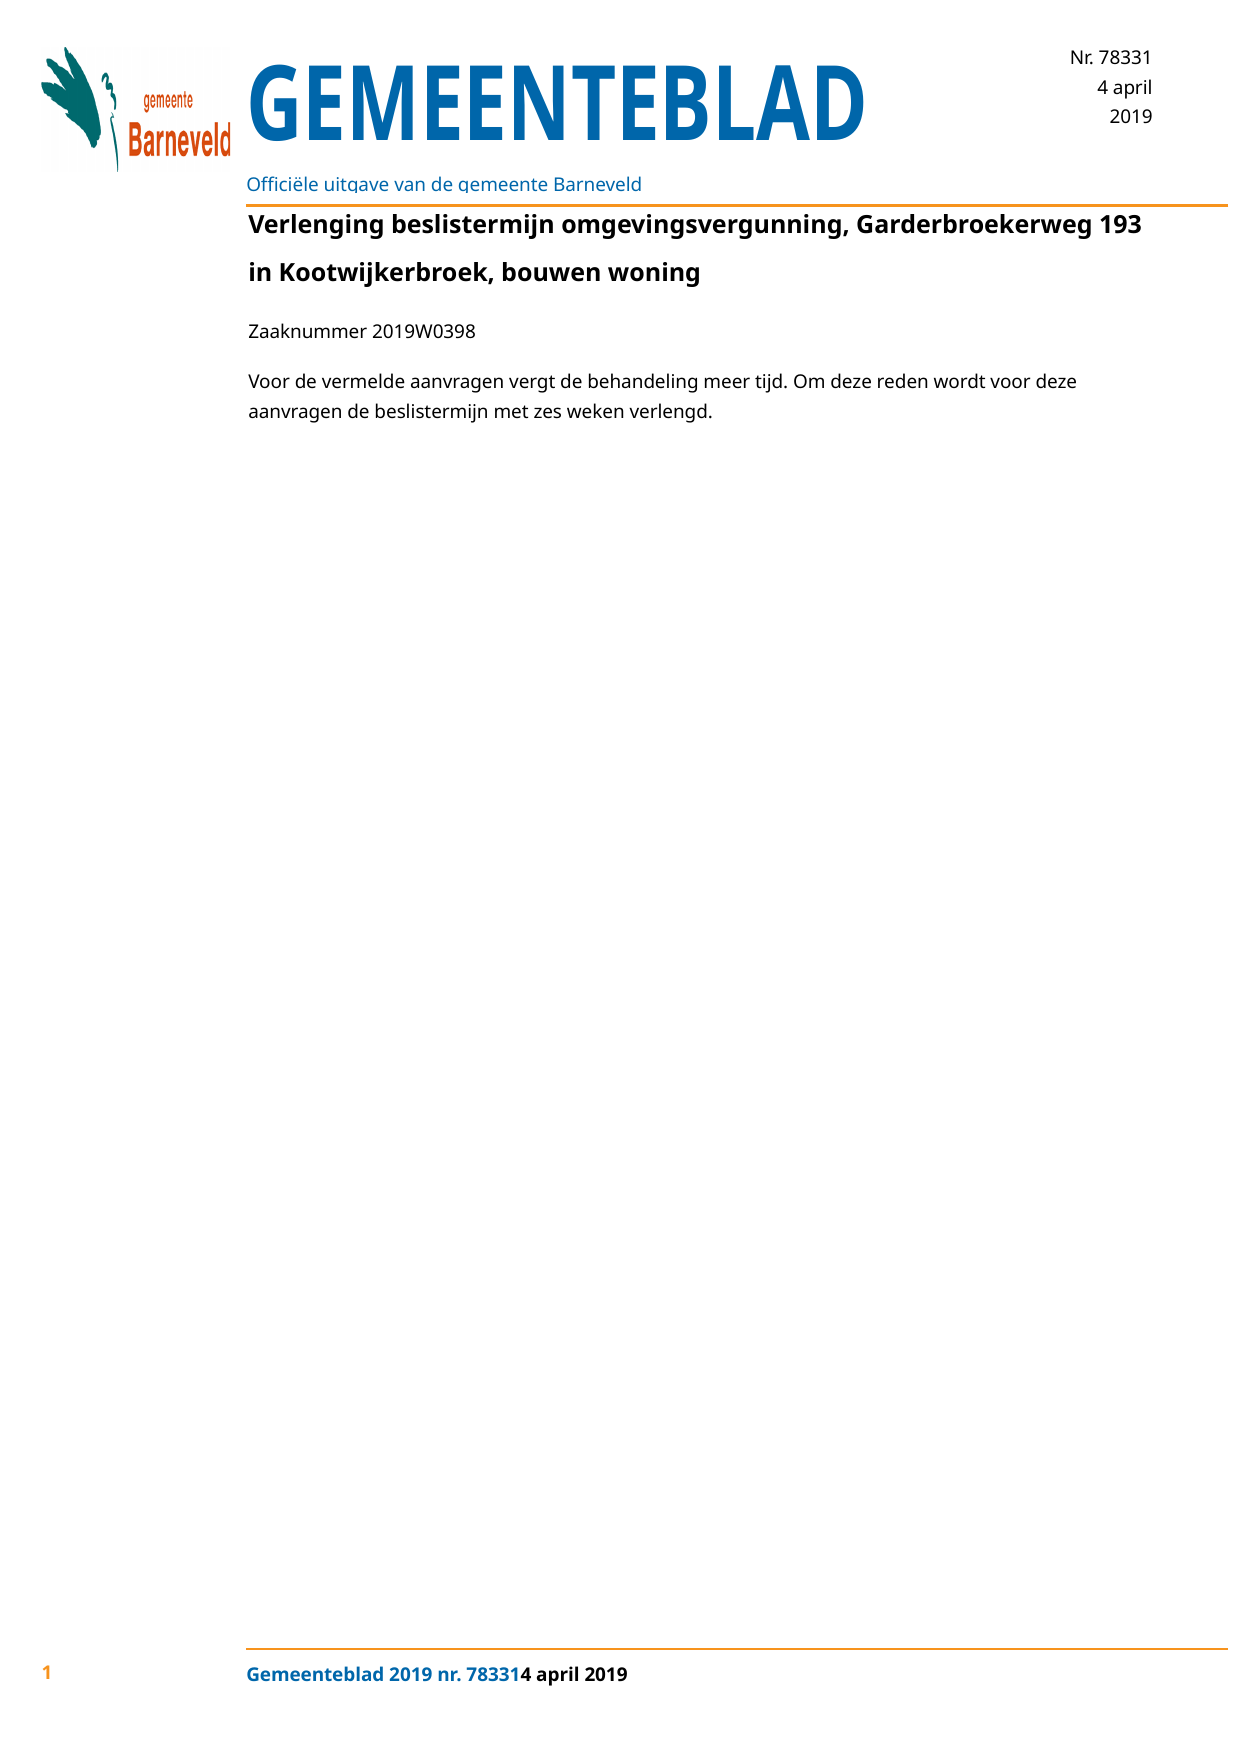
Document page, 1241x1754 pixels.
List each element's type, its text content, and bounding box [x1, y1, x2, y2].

text Verlenging beslistermijn omgevingsvergunning, Garderbroekerweg 193 in Kootwijkerbroek, bouwen woning [248, 207, 1152, 288]
picture [41, 47, 231, 172]
text Voor de vermelde aanvragen vergt de behandeling meer tijd. Om deze reden wordt voor deze aanvragen de beslistermijn met zes weken verlengd. [248, 368, 1152, 424]
text Zaaknummer 2019W0398 [248, 318, 1152, 344]
